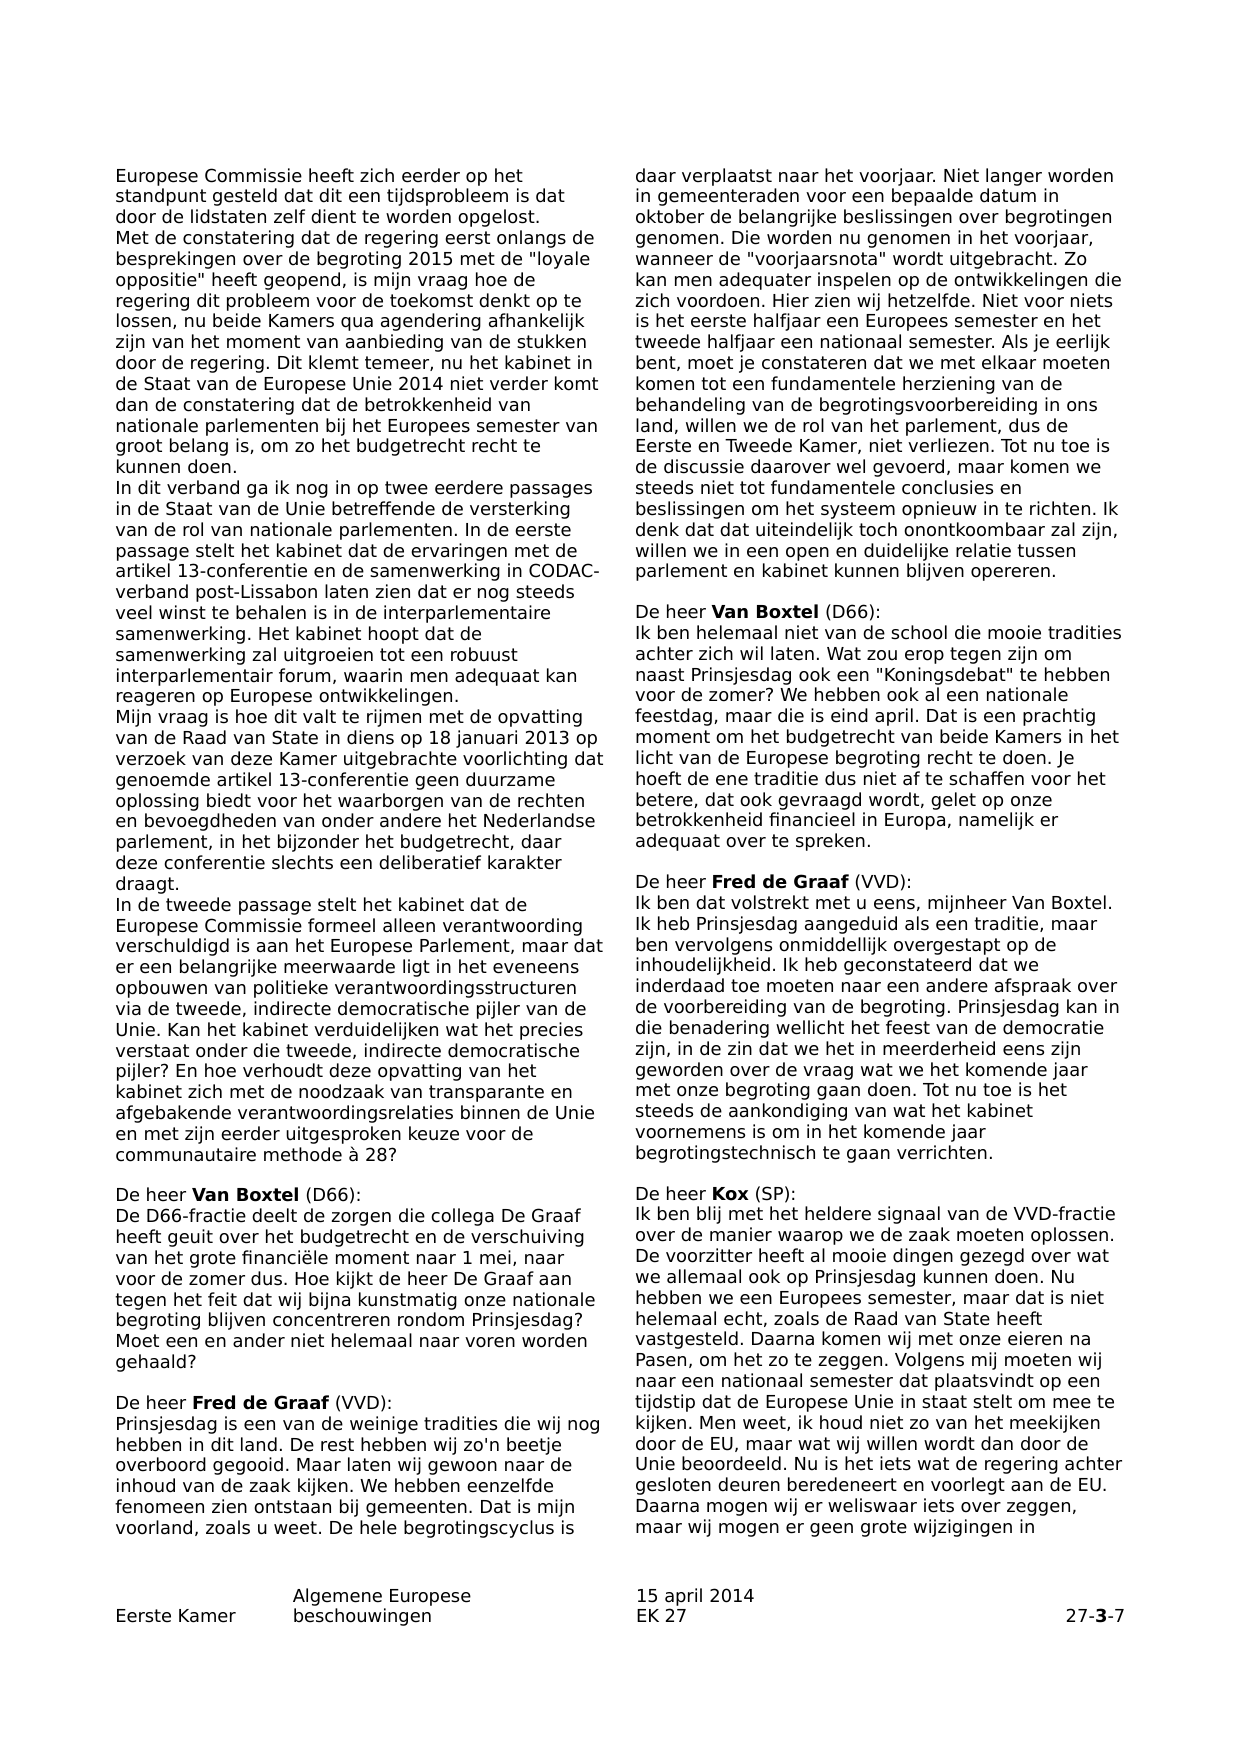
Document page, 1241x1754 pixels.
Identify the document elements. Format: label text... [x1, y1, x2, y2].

text Ik ben blij met het heldere signaal van de VVD-fractie over de manier waarop we de zaak moeten oplossen. De voorzitter heeft al mooie dingen gezegd over wat we allemaal ook op Prinsjesdag kunnen doen. Nu hebben we een Europees semester, maar dat is niet helemaal echt, zoals de Raad van State heeft vastgesteld. Daarna komen wij met onze eieren na Pasen, om het zo te zeggen. Volgens mij moeten wij naar een nationaal semester dat plaatsvindt op een tijdstip dat de Europese Unie in staat stelt om mee te kijken. Men weet, ik houd niet zo van het meekijken door de EU, maar wat wij willen wordt dan door de Unie beoordeeld. Nu is het iets wat de regering achter gesloten deuren beredeneert en voorlegt aan de EU. Daarna mogen wij er weliswaar iets over zeggen, maar wij mogen er geen grote wijzigingen in [635, 1204, 1125, 1537]
text De heer Kox (SP): [635, 1183, 1125, 1204]
text De D66-fractie deelt de zorgen die collega De Graaf heeft geuit over het budgetrecht en de verschuiving van het grote financiële moment naar 1 mei, naar voor de zomer dus. Hoe kijkt de heer De Graaf aan tegen het feit dat wij bijna kunstmatig onze nationale begroting blijven concentreren rondom Prinsjesdag? Moet een en ander niet helemaal naar voren worden gehaald? [115, 1206, 605, 1373]
text Ik ben helemaal niet van de school die mooie tradities achter zich wil laten. Wat zou erop tegen zijn om naast Prinsjesdag ook een "Koningsdebat" te hebben voor de zomer? We hebben ook al een nationale feestdag, maar die is eind april. Dat is een prachtig moment om het budgetrecht van beide Kamers in het licht van de Europese begroting recht te doen. Je hoeft de ene traditie dus niet af te schaffen voor het betere, dat ook gevraagd wordt, gelet op onze betrokkenheid financieel in Europa, namelijk er adequaat over te spreken. [635, 623, 1125, 852]
text De heer Van Boxtel (D66): [635, 602, 1125, 623]
text Ik ben dat volstrekt met u eens, mijnheer Van Boxtel. Ik heb Prinsjesdag aangeduid als een traditie, maar ben vervolgens onmiddellijk overgestapt op de inhoudelijkheid. Ik heb geconstateerd dat we inderdaad toe moeten naar een andere afspraak over de voorbereiding van de begroting. Prinsjesdag kan in die benadering wellicht het feest van de democratie zijn, in de zin dat we het in meerderheid eens zijn geworden over de vraag wat we het komende jaar met onze begroting gaan doen. Tot nu toe is het steeds de aankondiging van wat het kabinet voornemens is om in het komende jaar begrotingstechnisch te gaan verrichten. [635, 893, 1125, 1163]
text De heer Fred de Graaf (VVD): [115, 1393, 605, 1413]
text Mijn vraag is hoe dit valt te rijmen met de opvatting van de Raad van State in diens op 18 januari 2013 op verzoek van deze Kamer uitgebrachte voorlichting dat genoemde artikel 13-conferentie geen duurzame oplossing biedt voor het waarborgen van de rechten en bevoegdheden van onder andere het Nederlandse parlement, in het bijzonder het budgetrecht, daar deze conferentie slechts een deliberatief karakter draagt. [115, 707, 605, 894]
text Met de constatering dat de regering eerst onlangs de besprekingen over de begroting 2015 met de "loyale oppositie" heeft geopend, is mijn vraag hoe de regering dit probleem voor de toekomst denkt op te lossen, nu beide Kamers qua agendering afhankelijk zijn van het moment van aanbieding van de stukken door de regering. Dit klemt temeer, nu het kabinet in de Staat van de Europese Unie 2014 niet verder komt dan de constatering dat de betrokkenheid van nationale parlementen bij het Europees semester van groot belang is, om zo het budgetrecht recht te kunnen doen. [115, 228, 605, 478]
text Europese Commissie heeft zich eerder op het standpunt gesteld dat dit een tijdsprobleem is dat door de lidstaten zelf dient te worden opgelost. [115, 165, 605, 228]
text In de tweede passage stelt het kabinet dat de Europese Commissie formeel alleen verantwoording verschuldigd is aan het Europese Parlement, maar dat er een belangrijke meerwaarde ligt in het eveneens opbouwen van politieke verantwoordingsstructuren via de tweede, indirecte democratische pijler van de Unie. Kan het kabinet verduidelijken wat het precies verstaat onder die tweede, indirecte democratische pijler? En hoe verhoudt deze opvatting van het kabinet zich met de noodzaak van transparante en afgebakende verantwoordingsrelaties binnen de Unie en met zijn eerder uitgesproken keuze voor de communautaire methode à 28? [115, 894, 605, 1165]
text De heer Fred de Graaf (VVD): [635, 872, 1125, 893]
text De heer Van Boxtel (D66): [115, 1185, 605, 1206]
text Prinsjesdag is een van de weinige tradities die wij nog hebben in dit land. De rest hebben wij zo'n beetje overboord gegooid. Maar laten wij gewoon naar de inhoud van de zaak kijken. We hebben eenzelfde fenomeen zien ontstaan bij gemeenten. Dat is mijn voorland, zoals u weet. De hele begrotingscyclus is [115, 1413, 605, 1538]
text In dit verband ga ik nog in op twee eerdere passages in de Staat van de Unie betreffende de versterking van de rol van nationale parlementen. In de eerste passage stelt het kabinet dat de ervaringen met de artikel 13-conferentie en de samenwerking in CODAC-verband post-Lissabon laten zien dat er nog steeds veel winst te behalen is in de interparlementaire samenwerking. Het kabinet hoopt dat de samenwerking zal uitgroeien tot een robuust interparlementair forum, waarin men adequaat kan reageren op Europese ontwikkelingen. [115, 478, 605, 707]
text daar verplaatst naar het voorjaar. Niet langer worden in gemeenteraden voor een bepaalde datum in oktober de belangrijke beslissingen over begrotingen genomen. Die worden nu genomen in het voorjaar, wanneer de "voorjaarsnota" wordt uitgebracht. Zo kan men adequater inspelen op de ontwikkelingen die zich voordoen. Hier zien wij hetzelfde. Niet voor niets is het eerste halfjaar een Europees semester en het tweede halfjaar een nationaal semester. Als je eerlijk bent, moet je constateren dat we met elkaar moeten komen tot een fundamentele herziening van de behandeling van de begrotingsvoorbereiding in ons land, willen we de rol van het parlement, dus de Eerste en Tweede Kamer, niet verliezen. Tot nu toe is de discussie daarover wel gevoerd, maar komen we steeds niet tot fundamentele conclusies en beslissingen om het systeem opnieuw in te richten. Ik denk dat dat uiteindelijk toch onontkoombaar zal zijn, willen we in een open en duidelijke relatie tussen parlement en kabinet kunnen blijven opereren. [635, 165, 1125, 582]
